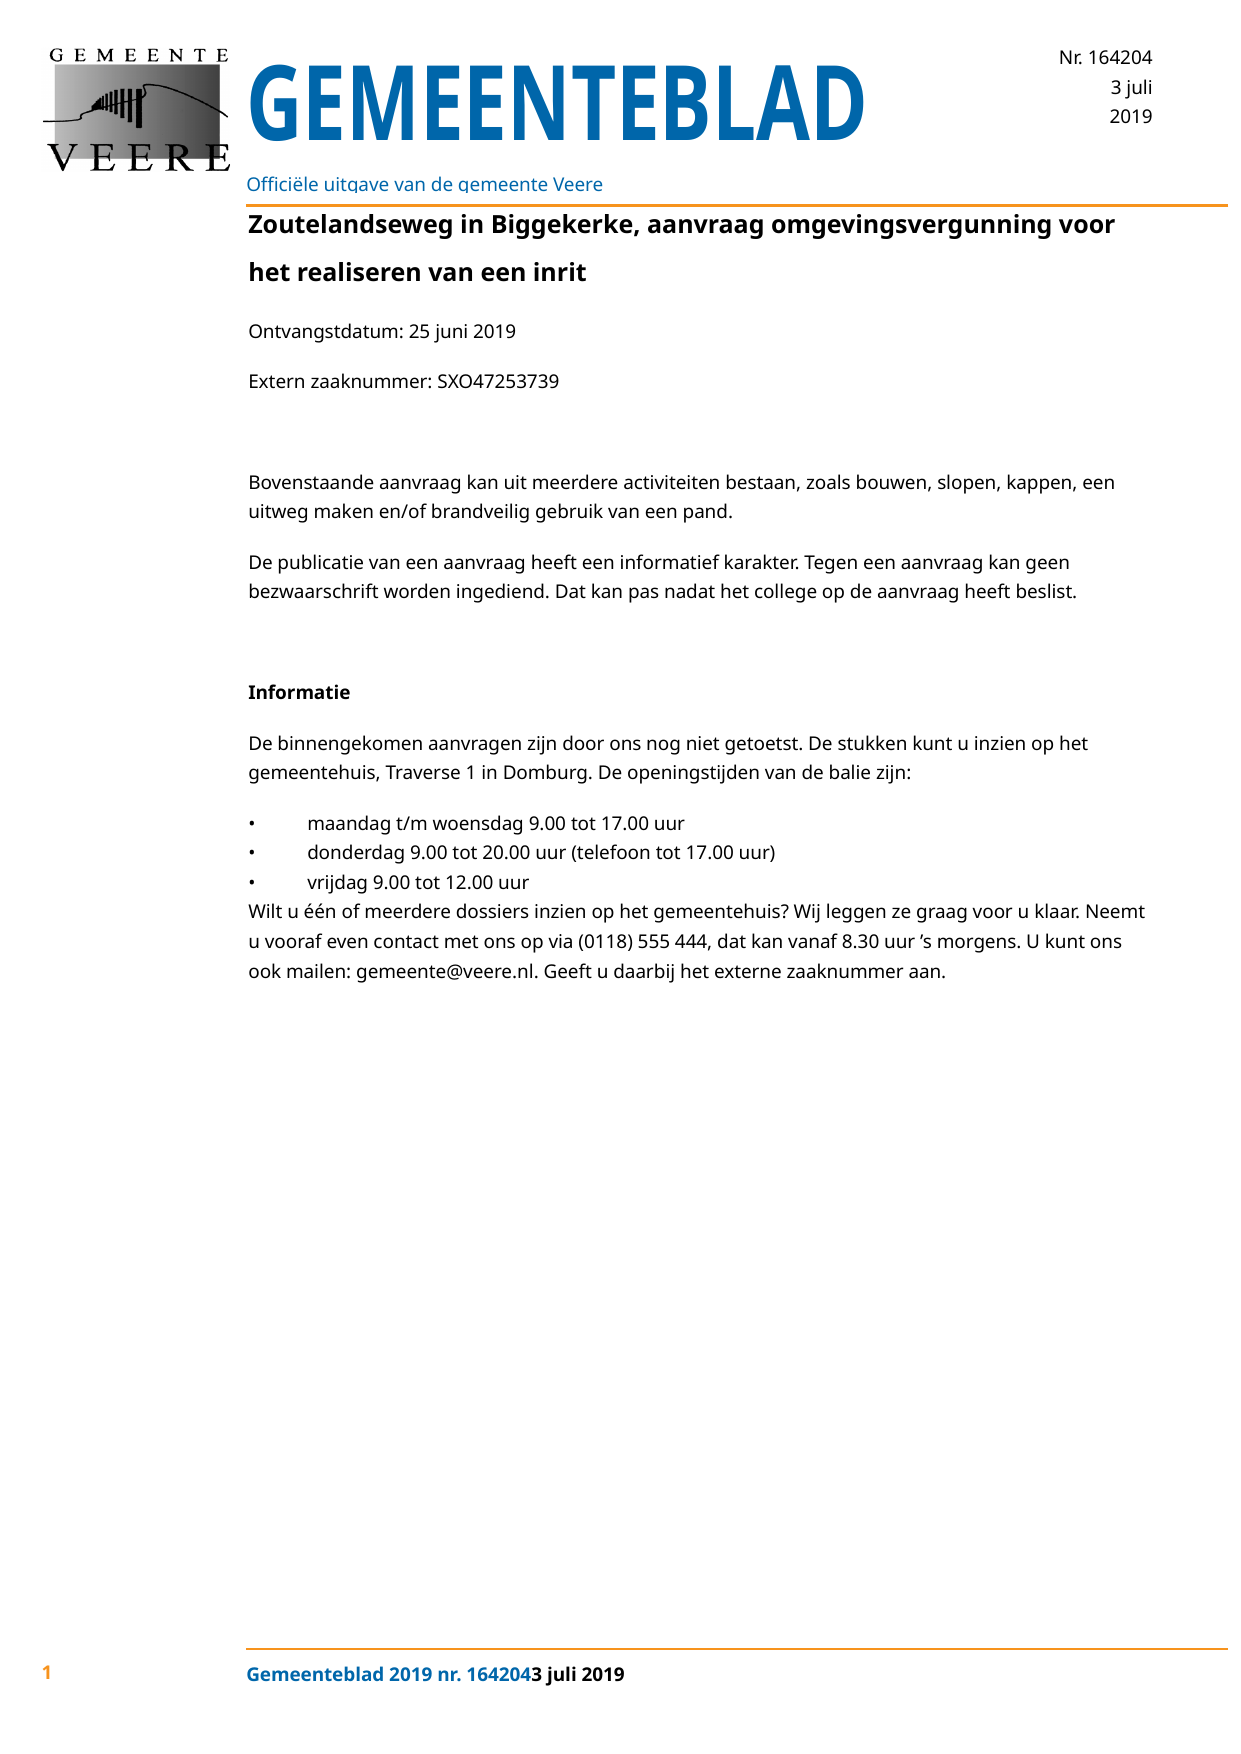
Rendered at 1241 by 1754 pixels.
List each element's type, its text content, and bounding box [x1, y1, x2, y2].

text De binnengekomen aanvragen zijn door ons nog niet getoetst. De stukken kunt u inzien op het gemeentehuis, Traverse 1 in Domburg. De openingstijden van de balie zijn: [248, 730, 1152, 785]
list donderdag 9.00 tot 20.00 uur (telefoon tot 17.00 uur) [248, 839, 1152, 865]
picture [41, 47, 231, 172]
text Zoutelandseweg in Biggekerke, aanvraag omgevingsvergunning voor het realiseren van een inrit [248, 207, 1152, 288]
list maandag t/m woensdag 9.00 tot 17.00 uur [248, 810, 1152, 836]
text Informatie [248, 679, 1152, 705]
text Wilt u één of meerdere dossiers inzien op het gemeentehuis? Wij leggen ze graag voor u klaar. Neemt u vooraf even contact met ons op via (0118) 555 444, dat kan vanaf 8.30 uur ’s morgens. U kunt ons ook mailen: gemeente@veere.nl. Geeft u daarbij het externe zaaknummer aan. [248, 899, 1152, 984]
list vrijdag 9.00 tot 12.00 uur [248, 869, 1152, 895]
text Extern zaaknummer: SXO47253739 [248, 368, 1152, 394]
text Bovenstaande aanvraag kan uit meerdere activiteiten bestaan, zoals bouwen, slopen, kappen, een uitweg maken en/of brandveilig gebruik van een pand. [248, 469, 1152, 524]
text De publicatie van een aanvraag heeft een informatief karakter. Tegen een aanvraag kan geen bezwaarschrift worden ingediend. Dat kan pas nadat het college op de aanvraag heeft beslist. [248, 549, 1152, 604]
text Ontvangstdatum: 25 juni 2019 [248, 318, 1152, 344]
